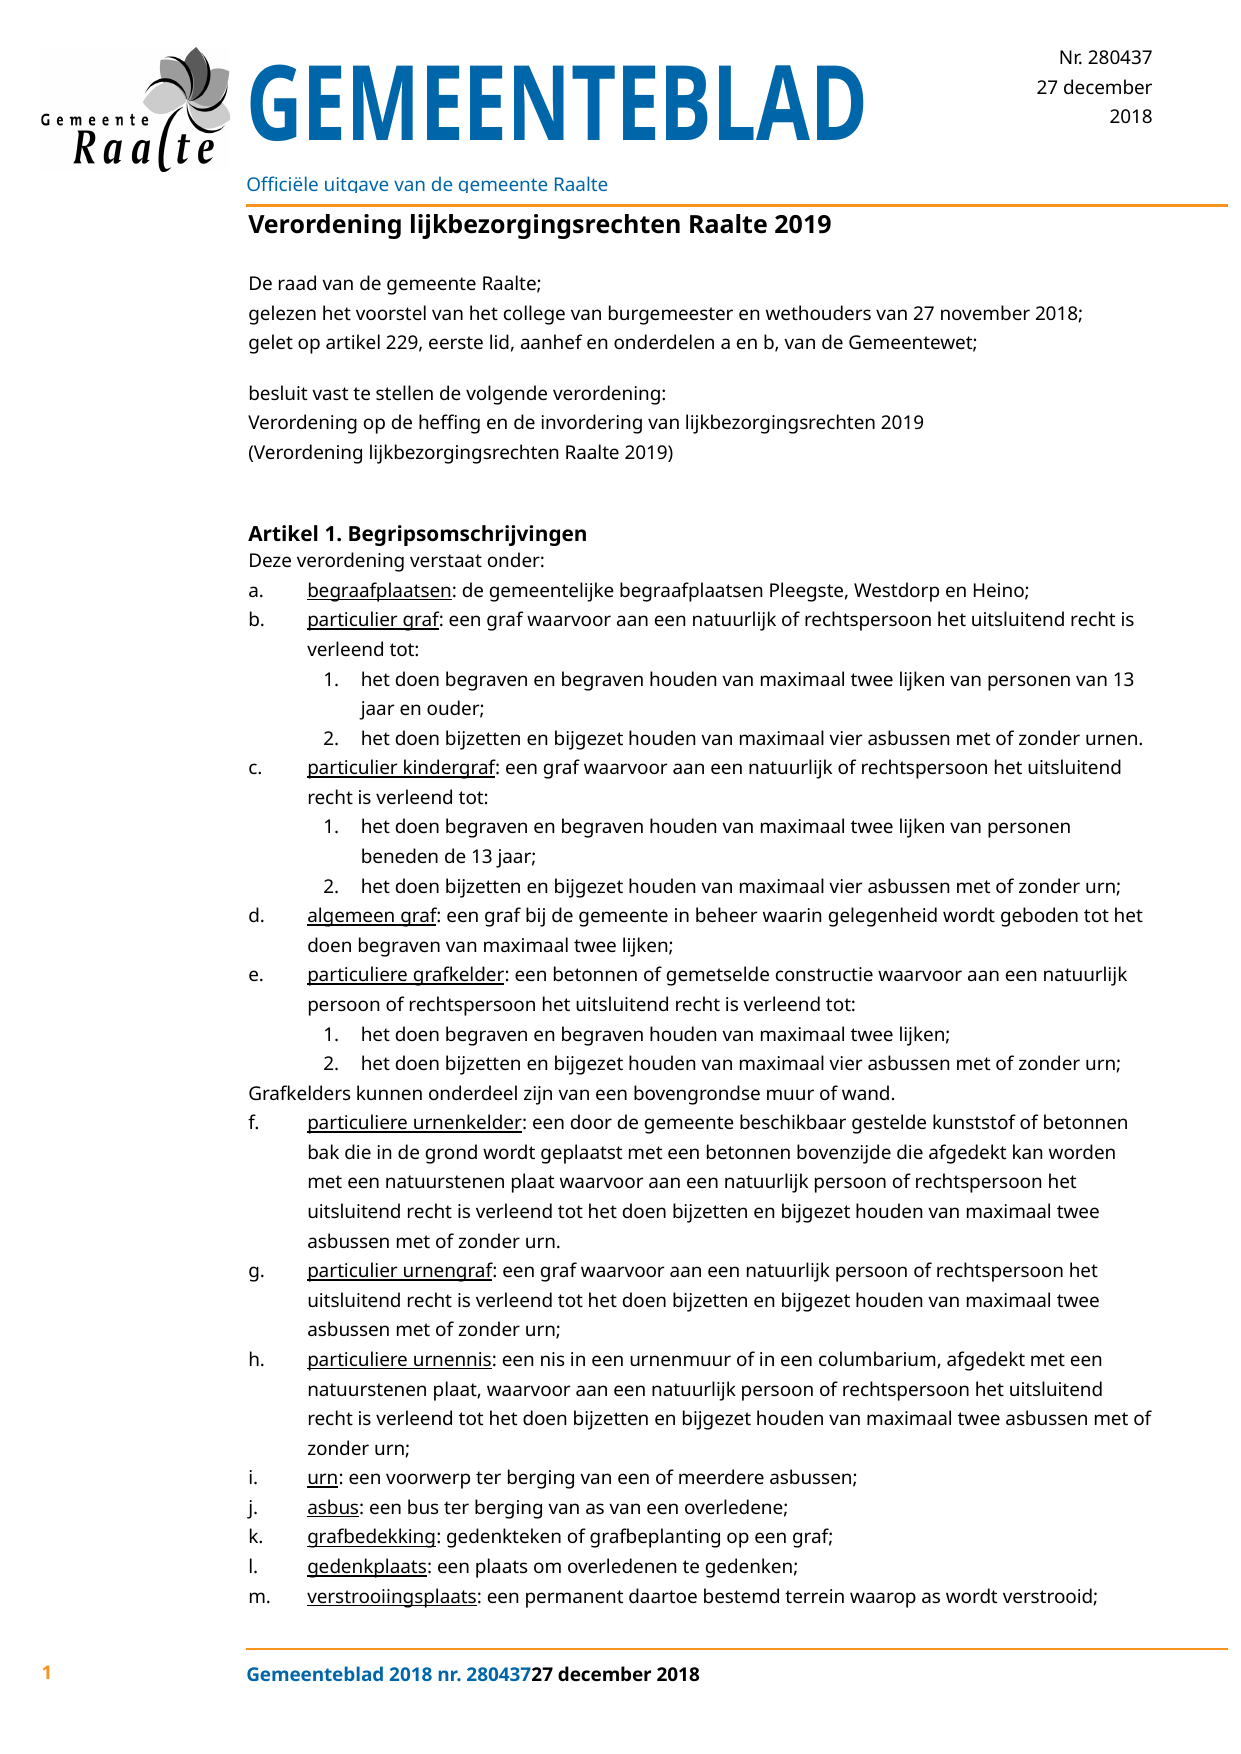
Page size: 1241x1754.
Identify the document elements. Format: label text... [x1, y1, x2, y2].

list particuliere grafkelder: een betonnen of gemetselde constructie waarvoor aan een natuurlijk persoon of rechtspersoon het uitsluitend recht is verleend tot: [248, 962, 1152, 1017]
list algemeen graf: een graf bij de gemeente in beheer waarin gelegenheid wordt geboden tot het doen begraven van maximaal twee lijken; [248, 902, 1152, 958]
text besluit vast te stellen de volgende verordening: [248, 380, 1152, 406]
text (Verordening lijkbezorgingsrechten Raalte 2019) [248, 439, 1152, 465]
list het doen begraven en begraven houden van maximaal twee lijken; [323, 1021, 1152, 1046]
list particulier graf: een graf waarvoor aan een natuurlijk of rechtspersoon het uitsluitend recht is verleend tot: [248, 607, 1152, 662]
text Artikel 1. Begripsomschrijvingen [248, 519, 1152, 547]
list grafbedekking: gedenkteken of grafbeplanting op een graf; [248, 1524, 1152, 1549]
list particulier kindergraf: een graf waarvoor aan een natuurlijk of rechtspersoon het uitsluitend recht is verleend tot: [248, 754, 1152, 810]
text gelezen het voorstel van het college van burgemeester en wethouders van 27 november 2018; [248, 300, 1152, 326]
list particuliere urnennis: een nis in een urnenmuur of in een columbarium, afgedekt met een natuurstenen plaat, waarvoor aan een natuurlijk persoon of rechtspersoon het uitsluitend recht is verleend tot het doen bijzetten en bijgezet houden van maximaal twee asbussen met of zonder urn; [248, 1346, 1152, 1461]
list het doen begraven en begraven houden van maximaal twee lijken van personen van 13 jaar en ouder; [323, 666, 1152, 721]
list het doen bijzetten en bijgezet houden van maximaal vier asbussen met of zonder urnen. [323, 725, 1152, 751]
text Verordening lijkbezorgingsrechten Raalte 2019 [248, 207, 1152, 241]
text gelet op artikel 229, eerste lid, aanhef en onderdelen a en b, van de Gemeentewet; [248, 329, 1152, 355]
list het doen bijzetten en bijgezet houden van maximaal vier asbussen met of zonder urn; [323, 1050, 1152, 1076]
list asbus: een bus ter berging van as van een overledene; [248, 1494, 1152, 1520]
list begraafplaatsen: de gemeentelijke begraafplaatsen Pleegste, Westdorp en Heino; [248, 577, 1152, 603]
list gedenkplaats: een plaats om overledenen te gedenken; [248, 1553, 1152, 1579]
text Deze verordening verstaat onder: [248, 547, 1152, 573]
list particulier urnengraf: een graf waarvoor aan een natuurlijk persoon of rechtspersoon het uitsluitend recht is verleend tot het doen bijzetten en bijgezet houden van maximaal twee asbussen met of zonder urn; [248, 1257, 1152, 1342]
list het doen bijzetten en bijgezet houden van maximaal vier asbussen met of zonder urn; [323, 873, 1152, 898]
text Grafkelders kunnen onderdeel zijn van een bovengrondse muur of wand. [248, 1080, 1152, 1106]
list urn: een voorwerp ter berging van een of meerdere asbussen; [248, 1464, 1152, 1490]
list het doen begraven en begraven houden van maximaal twee lijken van personen beneden de 13 jaar; [323, 814, 1152, 869]
picture [41, 47, 231, 172]
list verstrooiingsplaats: een permanent daartoe bestemd terrein waarop as wordt verstrooid; [248, 1583, 1152, 1608]
list particuliere urnenkelder: een door de gemeente beschikbaar gestelde kunststof of betonnen bak die in de grond wordt geplaatst met een betonnen bovenzijde die afgedekt kan worden met een natuurstenen plaat waarvoor aan een natuurlijk persoon of rechtspersoon het uitsluitend recht is verleend tot het doen bijzetten en bijgezet houden van maximaal twee asbussen met of zonder urn. [248, 1109, 1152, 1253]
text Verordening op de heffing en de invordering van lijkbezorgingsrechten 2019 [248, 409, 1152, 435]
text De raad van de gemeente Raalte; [248, 270, 1152, 296]
